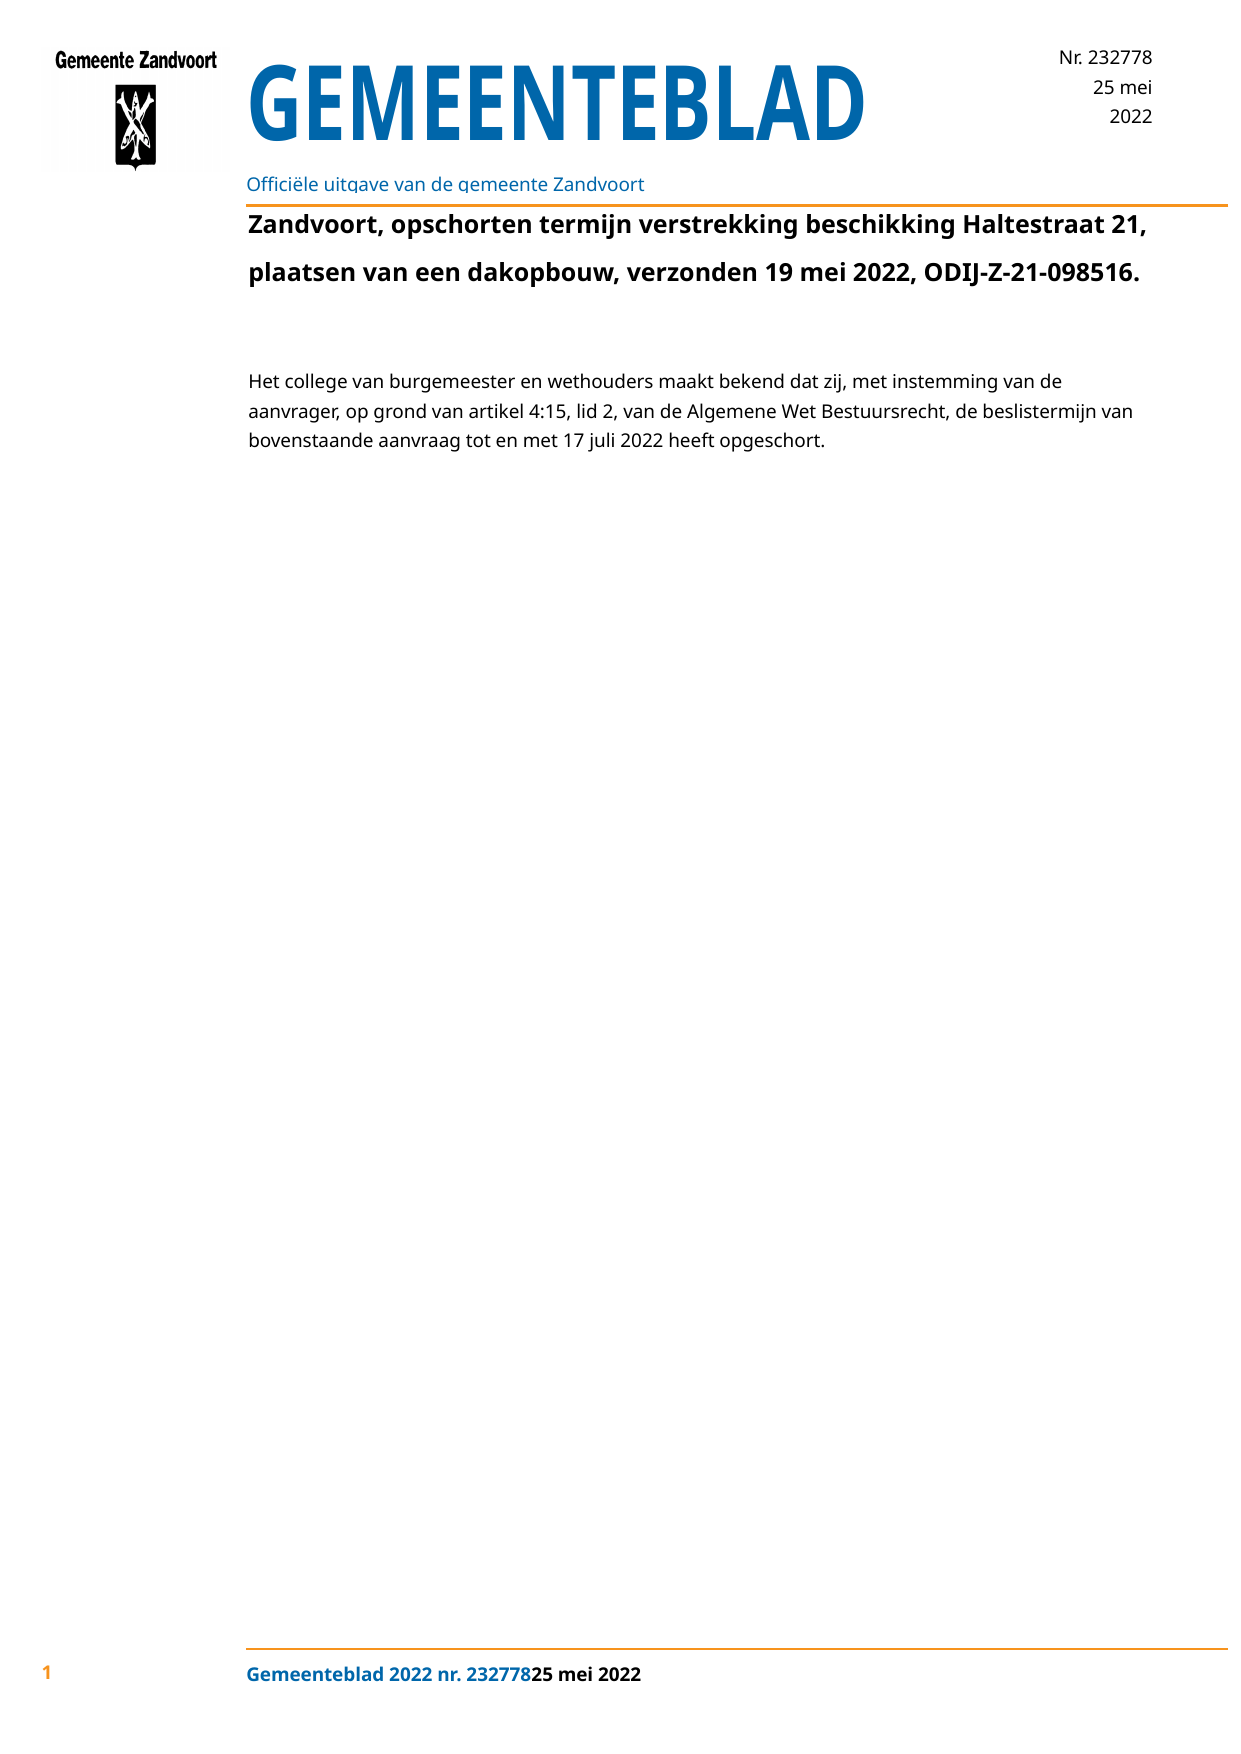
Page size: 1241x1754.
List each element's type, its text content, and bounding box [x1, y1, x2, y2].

text Zandvoort, opschorten termijn verstrekking beschikking Haltestraat 21, plaatsen van een dakopbouw, verzonden 19 mei 2022, ODIJ-Z-21-098516. [248, 207, 1152, 288]
text Het college van burgemeester en wethouders maakt bekend dat zij, met instemming van de aanvrager, op grond van artikel 4:15, lid 2, van de Algemene Wet Bestuursrecht, de beslistermijn van bovenstaande aanvraag tot en met 17 juli 2022 heeft opgeschort. [248, 368, 1152, 453]
picture [41, 47, 231, 172]
